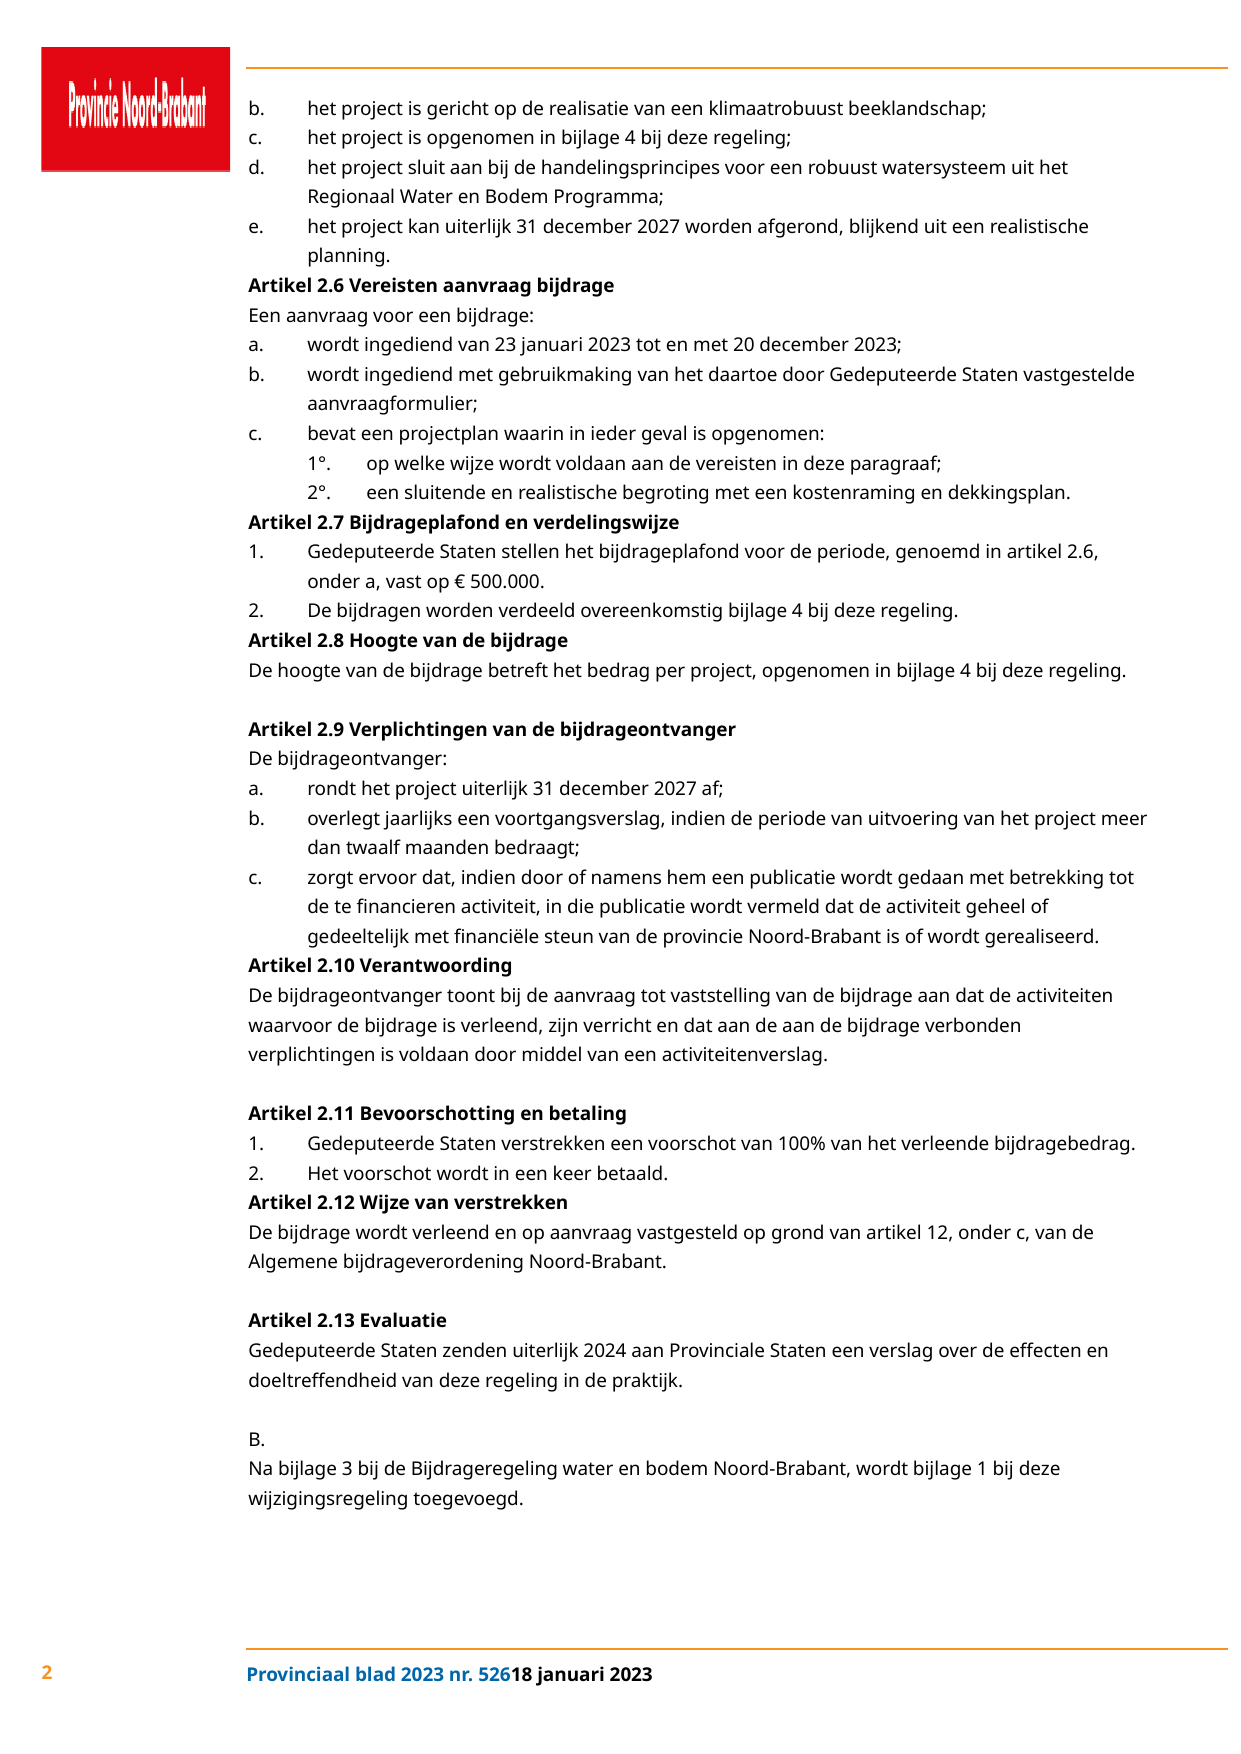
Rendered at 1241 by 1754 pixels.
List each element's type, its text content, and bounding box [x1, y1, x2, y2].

text Een aanvraag voor een bijdrage: [248, 302, 1152, 328]
list het project kan uiterlijk 31 december 2027 worden afgerond, blijkend uit een realistische planning. [248, 213, 1152, 268]
list het project sluit aan bij de handelingsprincipes voor een robuust watersysteem uit het Regionaal Water en Bodem Programma; [248, 154, 1152, 209]
text Gedeputeerde Staten zenden uiterlijk 2024 aan Provinciale Staten een verslag over de effecten en doeltreffendheid van deze regeling in de praktijk. [248, 1337, 1152, 1393]
list een sluitende en realistische begroting met een kostenraming en dekkingsplan. [307, 479, 1152, 505]
text De hoogte van de bijdrage betreft het bedrag per project, opgenomen in bijlage 4 bij deze regeling. [248, 657, 1152, 683]
list op welke wijze wordt voldaan aan de vereisten in deze paragraaf; [307, 450, 1152, 476]
text Artikel 2.12 Wijze van verstrekken [248, 1189, 1152, 1215]
text Artikel 2.8 Hoogte van de bijdrage [248, 627, 1152, 653]
text Artikel 2.7 Bijdrageplafond en verdelingswijze [248, 509, 1152, 535]
list Gedeputeerde Staten stellen het bijdrageplafond voor de periode, genoemd in artikel 2.6, onder a, vast op € 500.000. [248, 538, 1152, 594]
text De bijdrageontvanger toont bij de aanvraag tot vaststelling van de bijdrage aan dat de activiteiten waarvoor de bijdrage is verleend, zijn verricht en dat aan de aan de bijdrage verbonden verplichtingen is voldaan door middel van een activiteitenverslag. [248, 982, 1152, 1067]
list wordt ingediend van 23 januari 2023 tot en met 20 december 2023; [248, 331, 1152, 357]
text Artikel 2.13 Evaluatie [248, 1308, 1152, 1333]
text Na bijlage 3 bij de Bijdrageregeling water en bodem Noord-Brabant, wordt bijlage 1 bij deze wijzigingsregeling toegevoegd. [248, 1456, 1152, 1511]
list wordt ingediend met gebruikmaking van het daartoe door Gedeputeerde Staten vastgestelde aanvraagformulier; [248, 361, 1152, 416]
list overlegt jaarlijks een voortgangsverslag, indien de periode van uitvoering van het project meer dan twaalf maanden bedraagt; [248, 805, 1152, 860]
list zorgt ervoor dat, indien door of namens hem een publicatie wordt gedaan met betrekking tot de te financieren activiteit, in die publicatie wordt vermeld dat de activiteit geheel of gedeeltelijk met financiële steun van de provincie Noord-Brabant is of wordt gerealiseerd. [248, 864, 1152, 949]
list bevat een projectplan waarin in ieder geval is opgenomen: [248, 420, 1152, 446]
text B. [248, 1426, 1152, 1452]
text De bijdrageontvanger: [248, 746, 1152, 771]
list het project is gericht op de realisatie van een klimaatrobuust beeklandschap; [248, 95, 1152, 121]
text De bijdrage wordt verleend en op aanvraag vastgesteld op grond van artikel 12, onder c, van de Algemene bijdrageverordening Noord-Brabant. [248, 1219, 1152, 1274]
list Gedeputeerde Staten verstrekken een voorschot van 100% van het verleende bijdragebedrag. [248, 1130, 1152, 1156]
text Artikel 2.11 Bevoorschotting en betaling [248, 1101, 1152, 1126]
list Het voorschot wordt in een keer betaald. [248, 1160, 1152, 1186]
picture [41, 47, 231, 172]
list het project is opgenomen in bijlage 4 bij deze regeling; [248, 124, 1152, 150]
text Artikel 2.9 Verplichtingen van de bijdrageontvanger [248, 716, 1152, 742]
text Artikel 2.10 Verantwoording [248, 953, 1152, 978]
list rondt het project uiterlijk 31 december 2027 af; [248, 775, 1152, 801]
list De bijdragen worden verdeeld overeenkomstig bijlage 4 bij deze regeling. [248, 598, 1152, 623]
text Artikel 2.6 Vereisten aanvraag bijdrage [248, 272, 1152, 298]
